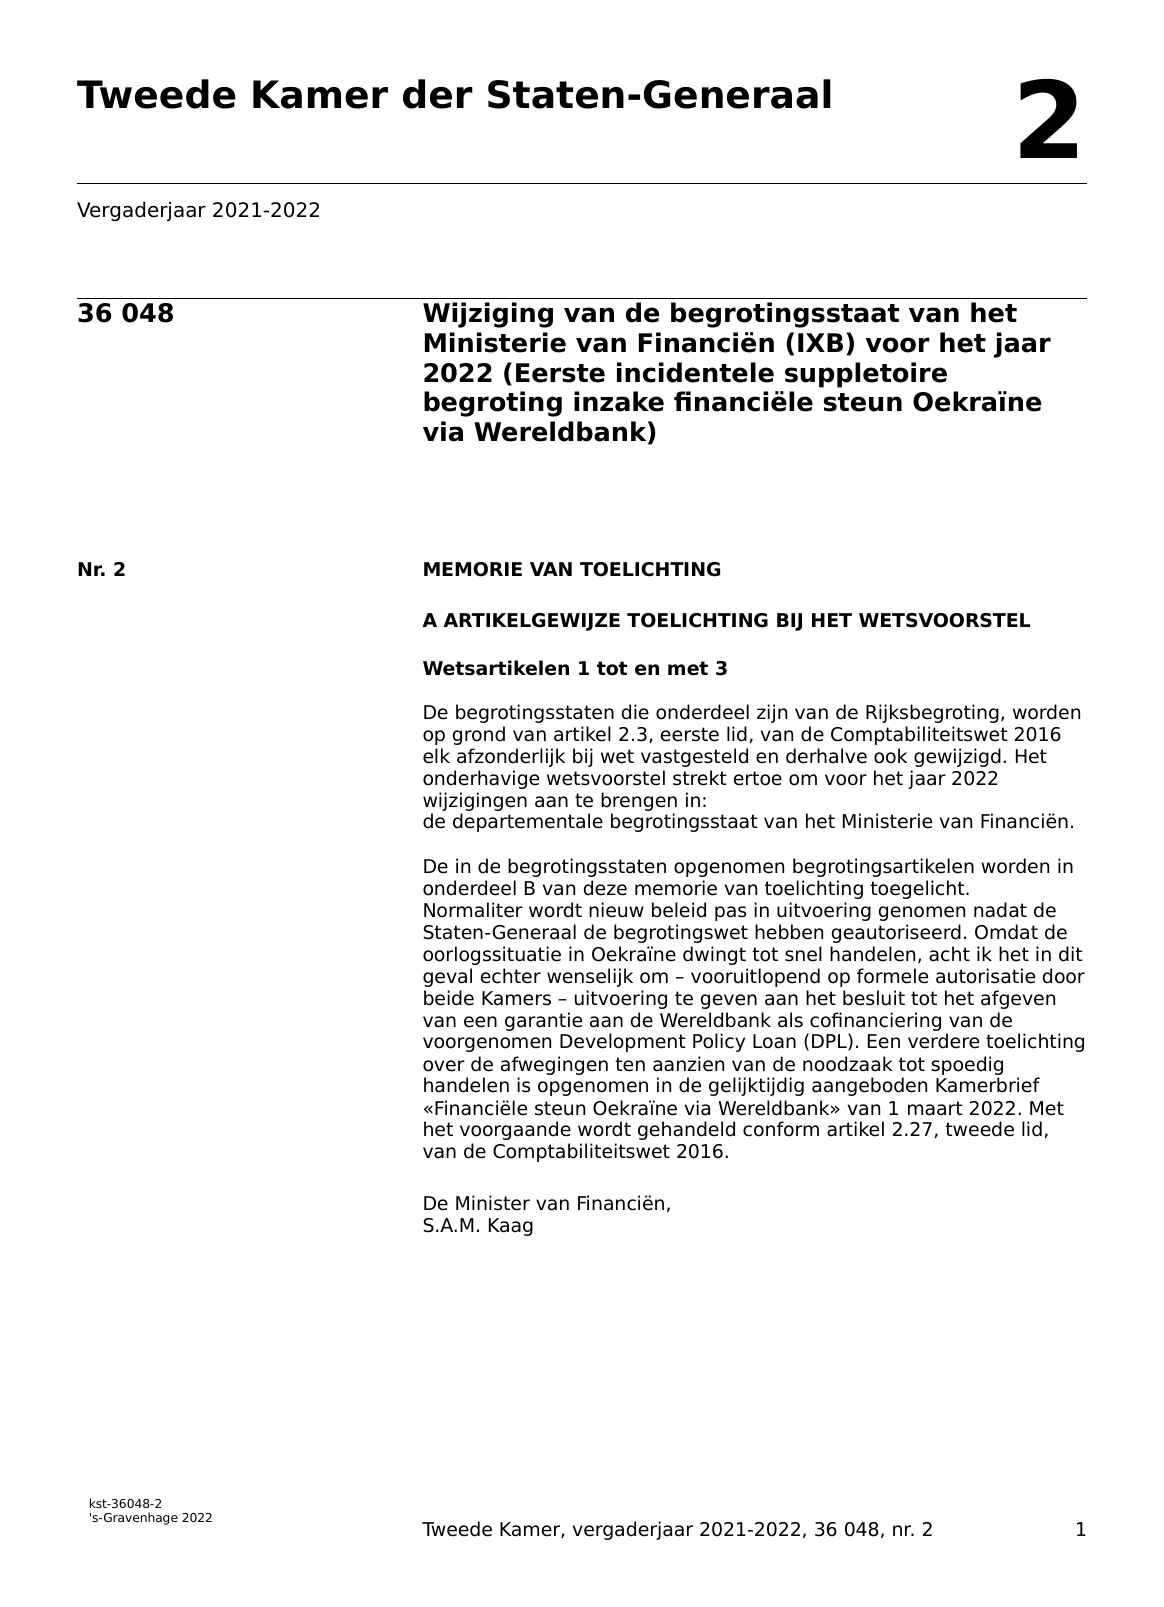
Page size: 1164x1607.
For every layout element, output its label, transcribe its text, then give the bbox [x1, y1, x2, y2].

subtitle Nr. 2 MEMORIE VAN TOELICHTING [77, 558, 1087, 580]
text Normaliter wordt nieuw beleid pas in uitvoering genomen nadat de Staten-Generaal de begrotingswet hebben geautoriseerd. Omdat de oorlogssituatie in Oekraïne dwingt tot snel handelen, acht ik het in dit geval echter wenselijk om – vooruitlopend op formele autorisatie door beide Kamers – uitvoering te geven aan het besluit tot het afgeven van een garantie aan de Wereldbank als cofinanciering van de voorgenomen Development Policy Loan (DPL). Een verdere toelichting over de afwegingen ten aanzien van de noodzaak tot spoedig handelen is opgenomen in de gelijktijdig aangeboden Kamerbrief «Financiële steun Oekraïne via Wereldbank» van 1 maart 2022. Met het voorgaande wordt gehandeld conform artikel 2.27, tweede lid, van de Comptabiliteitswet 2016. [422, 899, 1087, 1163]
text 's-Gravenhage 2022 [88, 1511, 323, 1525]
text De begrotingsstaten die onderdeel zijn van de Rijksbegroting, worden op grond van artikel 2.3, eerste lid, van de Comptabiliteitswet 2016 elk afzonderlijk bij wet vastgesteld en derhalve ook gewijzigd. Het onderhavige wetsvoorstel strekt ertoe om voor het jaar 2022 wijzigingen aan te brengen in: [422, 702, 1087, 811]
text kst-36048-2 [88, 1497, 323, 1511]
table_header Tweede Kamer der Staten-Generaal [77, 59, 886, 183]
subtitle A ARTIKELGEWIJZE TOELICHTING BIJ HET WETSVOORSTEL [422, 610, 1087, 632]
text De in de begrotingsstaten opgenomen begrotingsartikelen worden in onderdeel B van deze memorie van toelichting toegelicht. [422, 856, 1087, 899]
text de departementale begrotingsstaat van het Ministerie van Financiën. [422, 811, 1087, 833]
subtitle Wetsartikelen 1 tot en met 3 [422, 657, 1087, 679]
table_cell Vergaderjaar 2021-2022 [77, 184, 1087, 298]
subtitle 36 048 Wijziging van de begrotingsstaat van het Ministerie van Financiën (IXB) voor het jaar 2022 (Eerste incidentele suppletoire begroting inzake financiële steun Oekraïne via Wereldbank) [77, 299, 1087, 447]
text De Minister van Financiën, S.A.M. Kaag [422, 1193, 1087, 1237]
table_header 2 [886, 59, 1087, 183]
